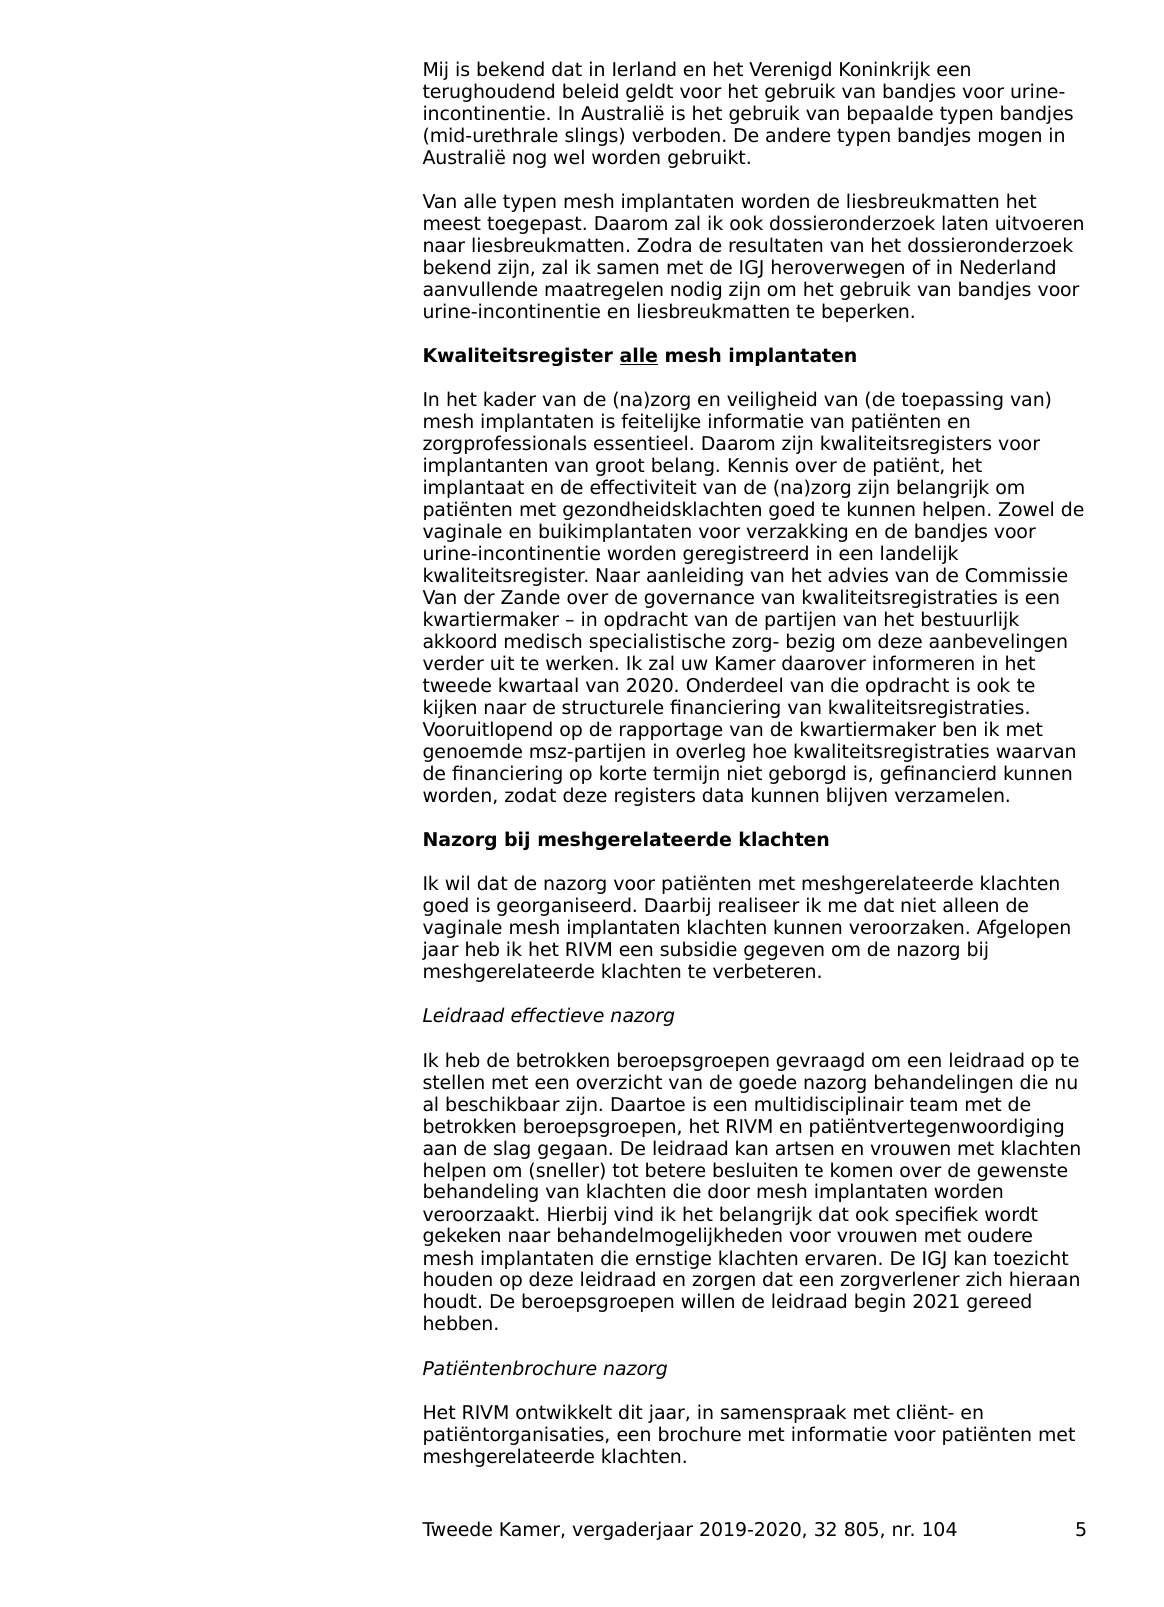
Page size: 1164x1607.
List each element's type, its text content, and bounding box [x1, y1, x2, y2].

text Mij is bekend dat in Ierland en het Verenigd Koninkrijk een terughoudend beleid geldt voor het gebruik van bandjes voor urine-incontinentie. In Australië is het gebruik van bepaalde typen bandjes (mid-urethrale slings) verboden. De andere typen bandjes mogen in Australië nog wel worden gebruikt. [422, 59, 1087, 169]
text In het kader van de (na)zorg en veiligheid van (de toepassing van) mesh implantaten is feitelijke informatie van patiënten en zorgprofessionals essentieel. Daarom zijn kwaliteitsregisters voor implantanten van groot belang. Kennis over de patiënt, het implantaat en de effectiviteit van de (na)zorg zijn belangrijk om patiënten met gezondheidsklachten goed te kunnen helpen. Zowel de vaginale en buikimplantaten voor verzakking en de bandjes voor urine-incontinentie worden geregistreerd in een landelijk kwaliteitsregister. Naar aanleiding van het advies van de Commissie Van der Zande over de governance van kwaliteitsregistraties is een kwartiermaker – in opdracht van de partijen van het bestuurlijk akkoord medisch specialistische zorg- bezig om deze aanbevelingen verder uit te werken. Ik zal uw Kamer daarover informeren in het tweede kwartaal van 2020. Onderdeel van die opdracht is ook te kijken naar de structurele financiering van kwaliteitsregistraties. Vooruitlopend op de rapportage van de kwartiermaker ben ik met genoemde msz-partijen in overleg hoe kwaliteitsregistraties waarvan de financiering op korte termijn niet geborgd is, gefinancierd kunnen worden, zodat deze registers data kunnen blijven verzamelen. [422, 389, 1087, 807]
subtitle Kwaliteitsregister alle mesh implantaten [422, 345, 1087, 367]
text Het RIVM ontwikkelt dit jaar, in samenspraak met cliënt- en patiëntorganisaties, een brochure met informatie voor patiënten met meshgerelateerde klachten. [422, 1402, 1087, 1468]
text Ik heb de betrokken beroepsgroepen gevraagd om een leidraad op te stellen met een overzicht van de goede nazorg behandelingen die nu al beschikbaar zijn. Daartoe is een multidisciplinair team met de betrokken beroepsgroepen, het RIVM en patiëntvertegenwoordiging aan de slag gegaan. De leidraad kan artsen en vrouwen met klachten helpen om (sneller) tot betere besluiten te komen over de gewenste behandeling van klachten die door mesh implantaten worden veroorzaakt. Hierbij vind ik het belangrijk dat ook specifiek wordt gekeken naar behandelmogelijkheden voor vrouwen met oudere mesh implantaten die ernstige klachten ervaren. De IGJ kan toezicht houden op deze leidraad en zorgen dat een zorgverlener zich hieraan houdt. De beroepsgroepen willen de leidraad begin 2021 gereed hebben. [422, 1049, 1087, 1335]
text Van alle typen mesh implantaten worden de liesbreukmatten het meest toegepast. Daarom zal ik ook dossieronderzoek laten uitvoeren naar liesbreukmatten. Zodra de resultaten van het dossieronderzoek bekend zijn, zal ik samen met de IGJ heroverwegen of in Nederland aanvullende maatregelen nodig zijn om het gebruik van bandjes voor urine-incontinentie en liesbreukmatten te beperken. [422, 191, 1087, 323]
subtitle Patiëntenbrochure nazorg [422, 1357, 1087, 1379]
text Ik wil dat de nazorg voor patiënten met meshgerelateerde klachten goed is georganiseerd. Daarbij realiseer ik me dat niet alleen de vaginale mesh implantaten klachten kunnen veroorzaken. Afgelopen jaar heb ik het RIVM een subsidie gegeven om de nazorg bij meshgerelateerde klachten te verbeteren. [422, 873, 1087, 983]
subtitle Leidraad effectieve nazorg [422, 1005, 1087, 1027]
subtitle Nazorg bij meshgerelateerde klachten [422, 829, 1087, 851]
